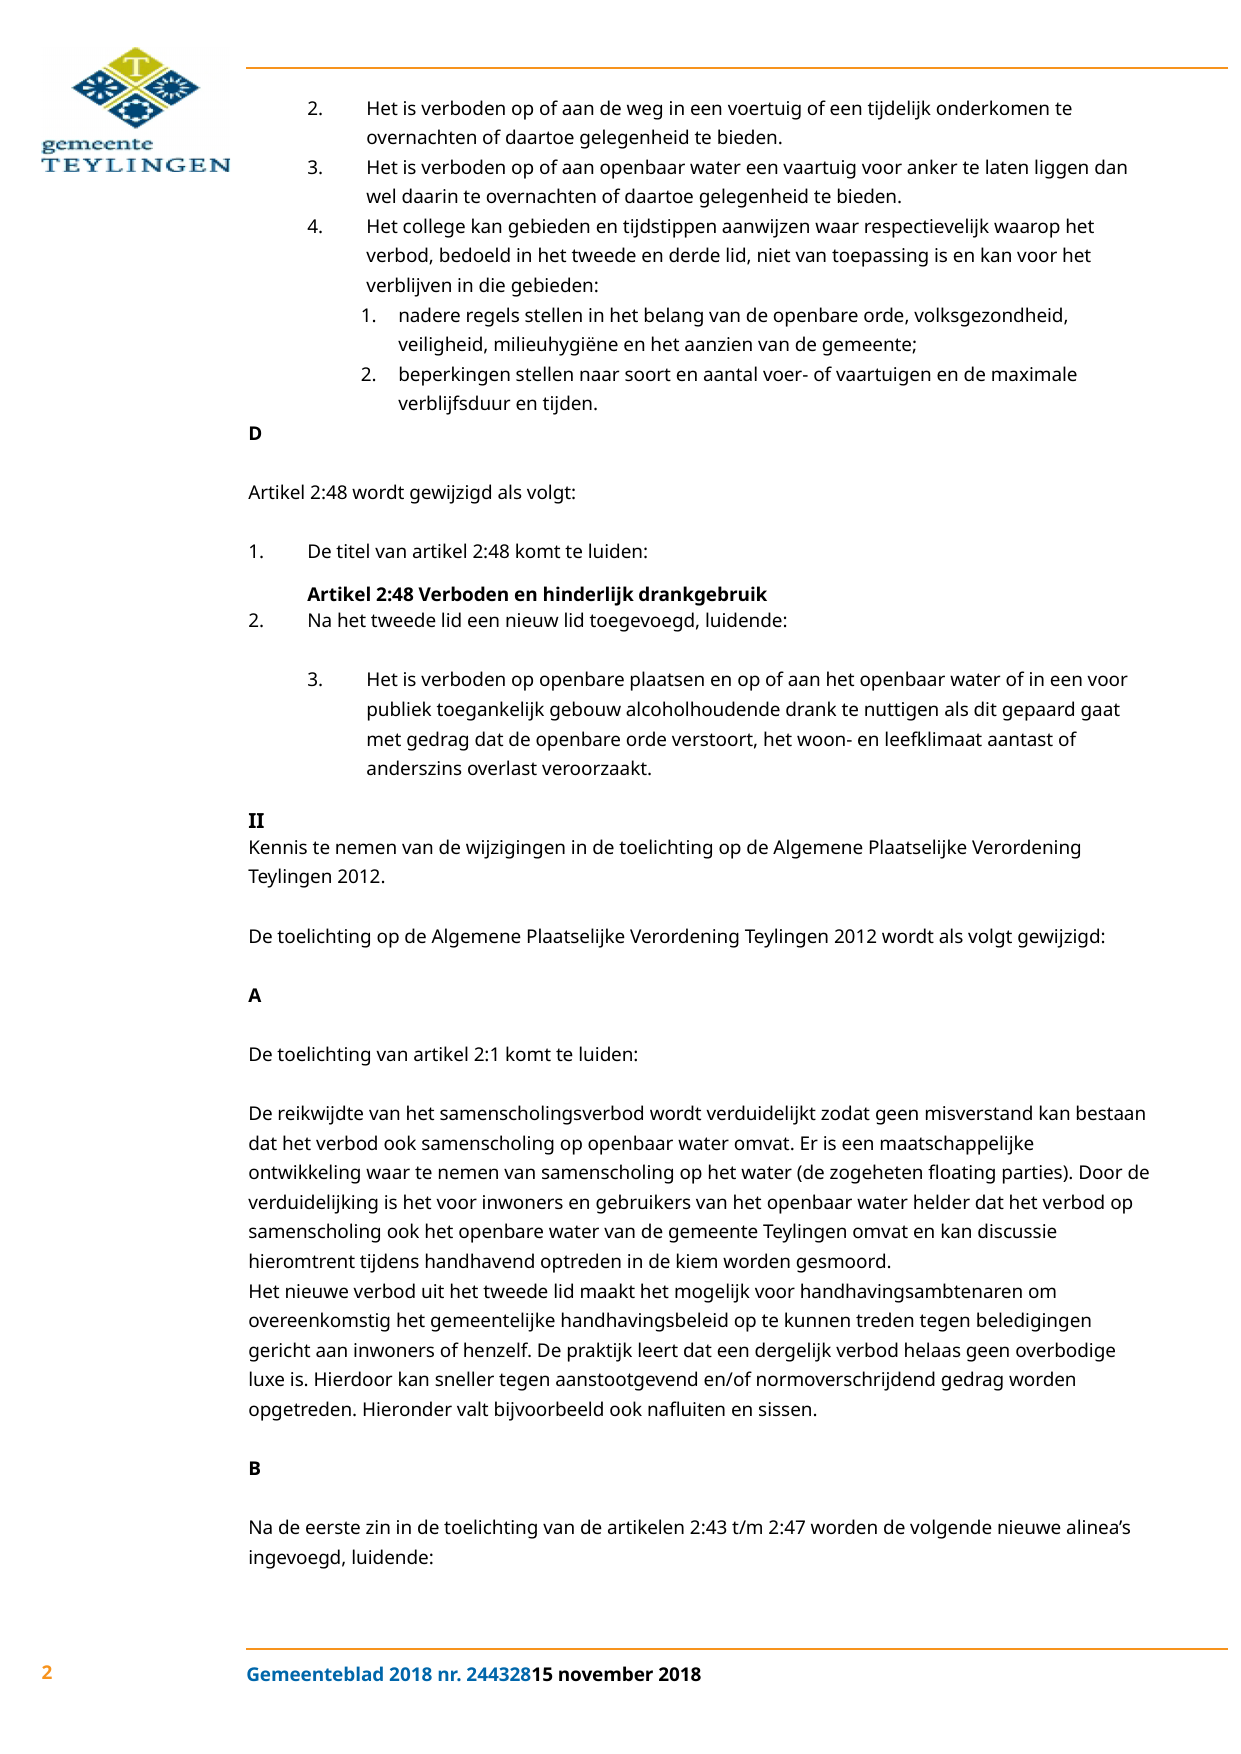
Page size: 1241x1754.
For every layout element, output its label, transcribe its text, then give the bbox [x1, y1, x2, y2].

text A [248, 982, 1152, 1008]
text Na de eerste zin in de toelichting van de artikelen 2:43 t/m 2:47 worden de volgende nieuwe alinea’s ingevoegd, luidende: [248, 1514, 1152, 1570]
list Het is verboden op of aan openbaar water een vaartuig voor anker te laten liggen dan wel daarin te overnachten of daartoe gelegenheid te bieden. [307, 154, 1152, 209]
text II [248, 806, 1152, 834]
list Na het tweede lid een nieuw lid toegevoegd, luidende: [248, 607, 1152, 633]
list De titel van artikel 2:48 komt te luiden: [248, 538, 1152, 564]
text D [248, 420, 1152, 446]
text De toelichting op de Algemene Plaatselijke Verordening Teylingen 2012 wordt als volgt gewijzigd: [248, 923, 1152, 949]
text Het nieuwe verbod uit het tweede lid maakt het mogelijk voor handhavingsambtenaren om overeenkomstig het gemeentelijke handhavingsbeleid op te kunnen treden tegen beledigingen gericht aan inwoners of henzelf. De praktijk leert dat een dergelijk verbod helaas geen overbodige luxe is. Hierdoor kan sneller tegen aanstootgevend en/of normoverschrijdend gedrag worden opgetreden. Hieronder valt bijvoorbeeld ook nafluiten en sissen. [248, 1278, 1152, 1422]
list Het college kan gebieden en tijdstippen aanwijzen waar respectievelijk waarop het verbod, bedoeld in het tweede en derde lid, niet van toepassing is en kan voor het verblijven in die gebieden: [307, 213, 1152, 298]
picture [41, 47, 231, 172]
text De toelichting van artikel 2:1 komt te luiden: [248, 1041, 1152, 1067]
list beperkingen stellen naar soort en aantal voer- of vaartuigen en de maximale verblijfsduur en tijden. [361, 361, 1152, 416]
list Het is verboden op openbare plaatsen en op of aan het openbaar water of in een voor publiek toegankelijk gebouw alcoholhoudende drank te nuttigen als dit gepaard gaat met gedrag dat de openbare orde verstoort, het woon- en leefklimaat aantast of anderszins overlast veroorzaakt. [307, 667, 1152, 781]
list Artikel 2:48 Verboden en hinderlijk drankgebruik [248, 582, 1152, 607]
list nadere regels stellen in het belang van de openbare orde, volksgezondheid, veiligheid, milieuhygiëne en het aanzien van de gemeente; [361, 302, 1152, 357]
text De reikwijdte van het samenscholingsverbod wordt verduidelijkt zodat geen misverstand kan bestaan dat het verbod ook samenscholing op openbaar water omvat. Er is een maatschappelijke ontwikkeling waar te nemen van samenscholing op het water (de zogeheten floating parties). Door de verduidelijking is het voor inwoners en gebruikers van het openbaar water helder dat het verbod op samenscholing ook het openbare water van de gemeente Teylingen omvat en kan discussie hieromtrent tijdens handhavend optreden in de kiem worden gesmoord. [248, 1100, 1152, 1274]
list Het is verboden op of aan de weg in een voertuig of een tijdelijk onderkomen te overnachten of daartoe gelegenheid te bieden. [307, 95, 1152, 150]
text B [248, 1455, 1152, 1481]
text Artikel 2:48 wordt gewijzigd als volgt: [248, 479, 1152, 505]
text Kennis te nemen van de wijzigingen in de toelichting op de Algemene Plaatselijke Verordening Teylingen 2012. [248, 834, 1152, 889]
